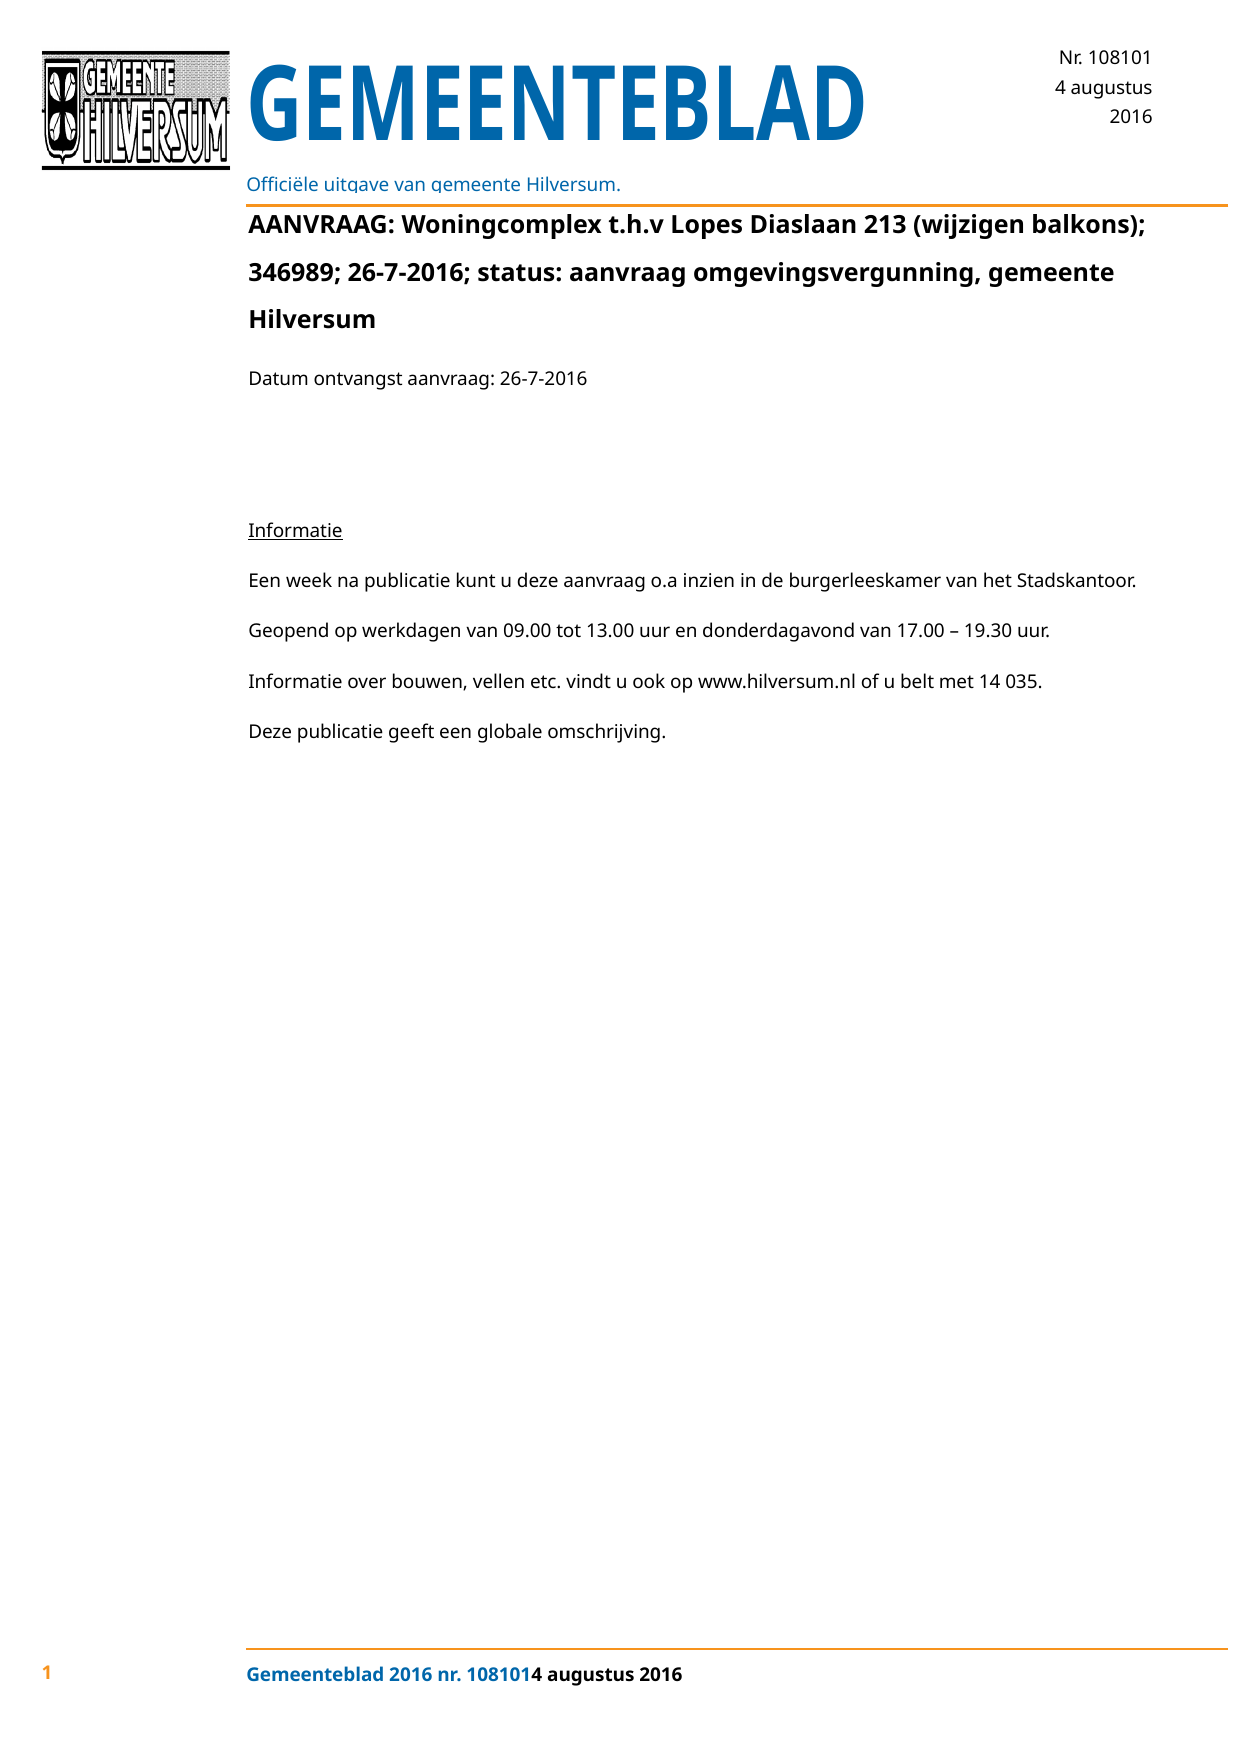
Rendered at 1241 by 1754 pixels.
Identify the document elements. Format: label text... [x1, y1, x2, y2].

text Deze publicatie geeft een globale omschrijving. [248, 718, 1152, 744]
text AANVRAAG: Woningcomplex t.h.v Lopes Diaslaan 213 (wijzigen balkons); 346989; 26-7-2016; status: aanvraag omgevingsvergunning, gemeente Hilversum [248, 207, 1152, 336]
picture [41, 47, 231, 172]
text Informatie over bouwen, vellen etc. vindt u ook op www.hilversum.nl of u belt met 14 035. [248, 668, 1152, 694]
text Informatie [248, 517, 1152, 542]
text Datum ontvangst aanvraag: 26-7-2016 [248, 366, 1152, 391]
text Een week na publicatie kunt u deze aanvraag o.a inzien in de burgerleeskamer van het Stadskantoor. [248, 567, 1152, 593]
text Geopend op werkdagen van 09.00 tot 13.00 uur en donderdagavond van 17.00 – 19.30 uur. [248, 618, 1152, 643]
